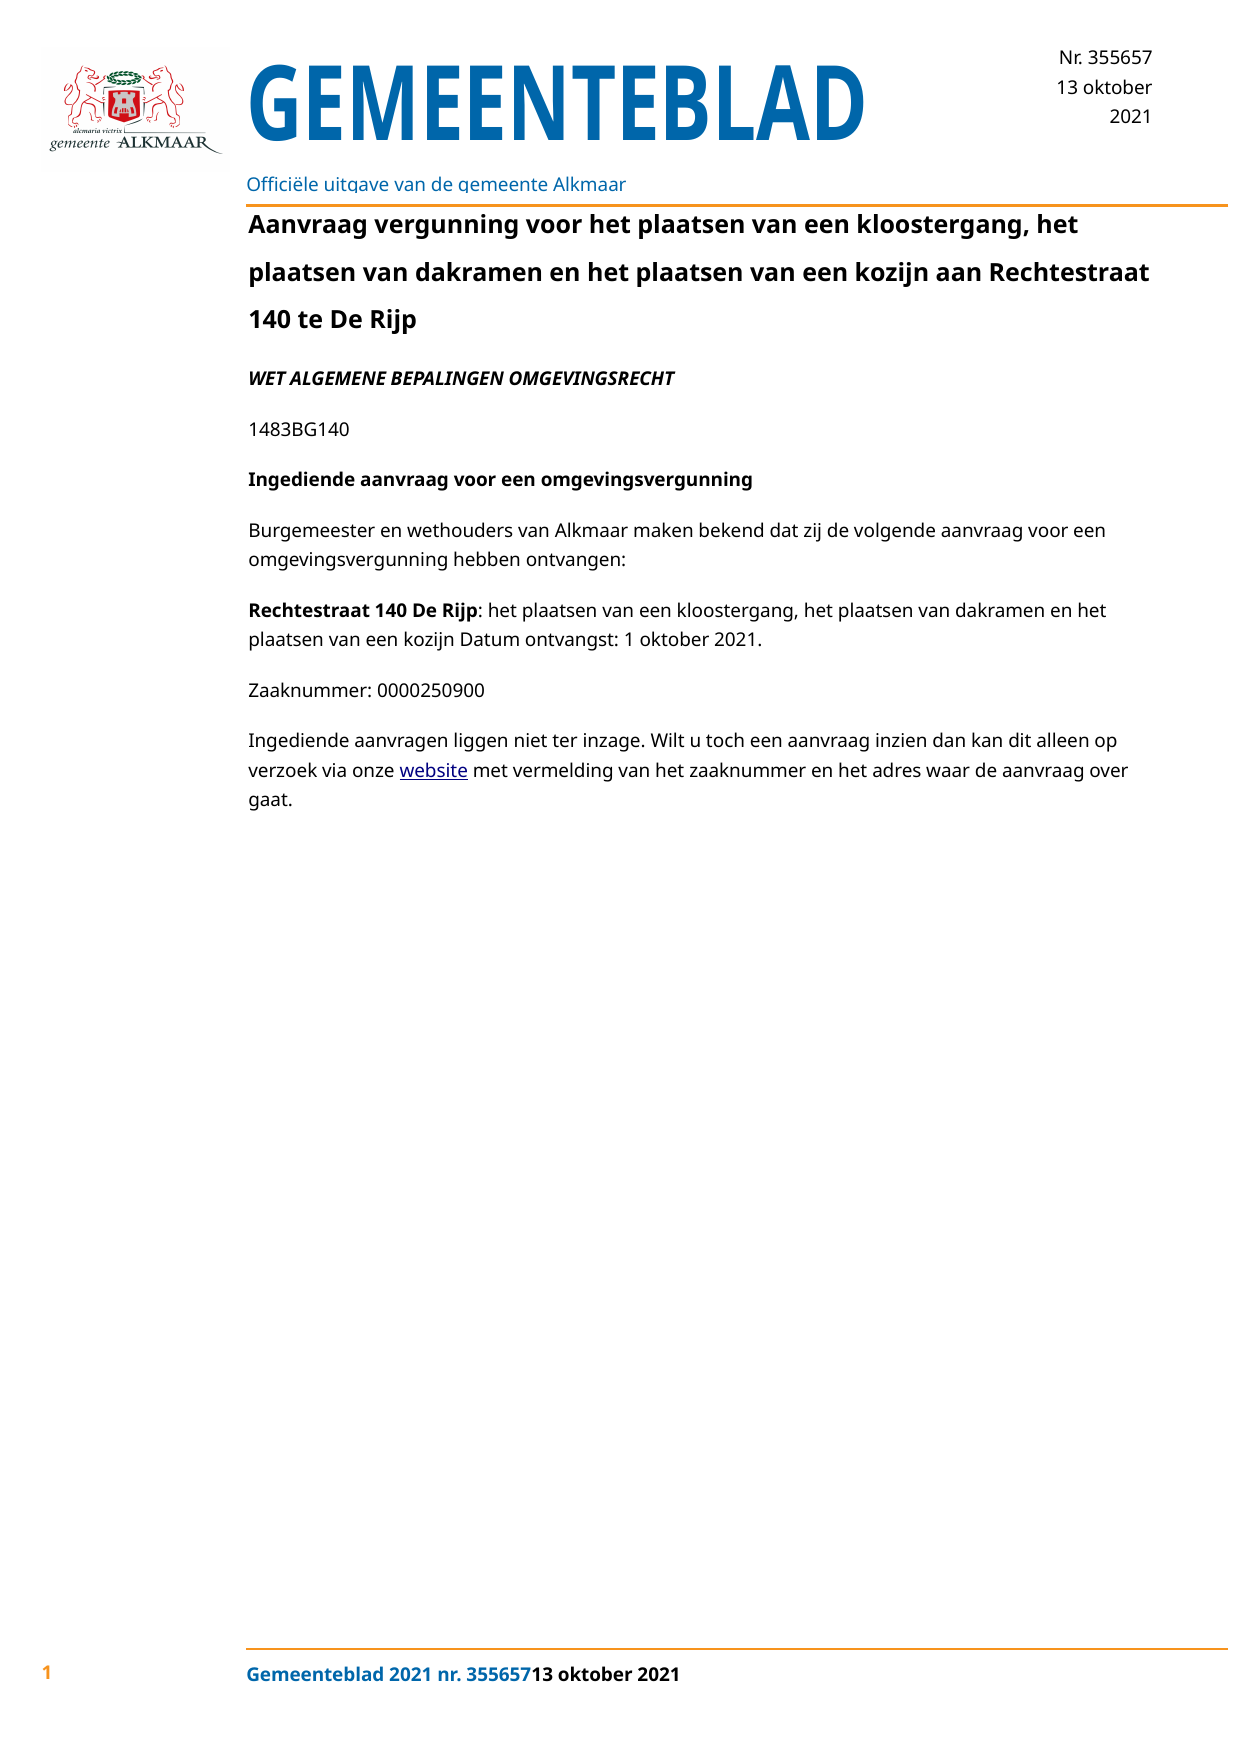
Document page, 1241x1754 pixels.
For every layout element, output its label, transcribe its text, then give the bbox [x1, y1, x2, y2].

text Ingediende aanvraag voor een omgevingsvergunning [248, 466, 1152, 492]
text Burgemeester en wethouders van Alkmaar maken bekend dat zij de volgende aanvraag voor een omgevingsvergunning hebben ontvangen: [248, 517, 1152, 572]
text Ingediende aanvragen liggen niet ter inzage. Wilt u toch een aanvraag inzien dan kan dit alleen op verzoek via onze website met vermelding van het zaaknummer en het adres waar de aanvraag over gaat. [248, 727, 1152, 812]
text Rechtestraat 140 De Rijp: het plaatsen van een kloostergang, het plaatsen van dakramen en het plaatsen van een kozijn Datum ontvangst: 1 oktober 2021. [248, 597, 1152, 652]
text 1483BG140 [248, 416, 1152, 442]
text WET ALGEMENE BEPALINGEN OMGEVINGSRECHT [248, 366, 1152, 391]
text Zaaknummer: 0000250900 [248, 677, 1152, 702]
text Aanvraag vergunning voor het plaatsen van een kloostergang, het plaatsen van dakramen en het plaatsen van een kozijn aan Rechtestraat 140 te De Rijp [248, 207, 1152, 336]
picture [41, 47, 231, 172]
